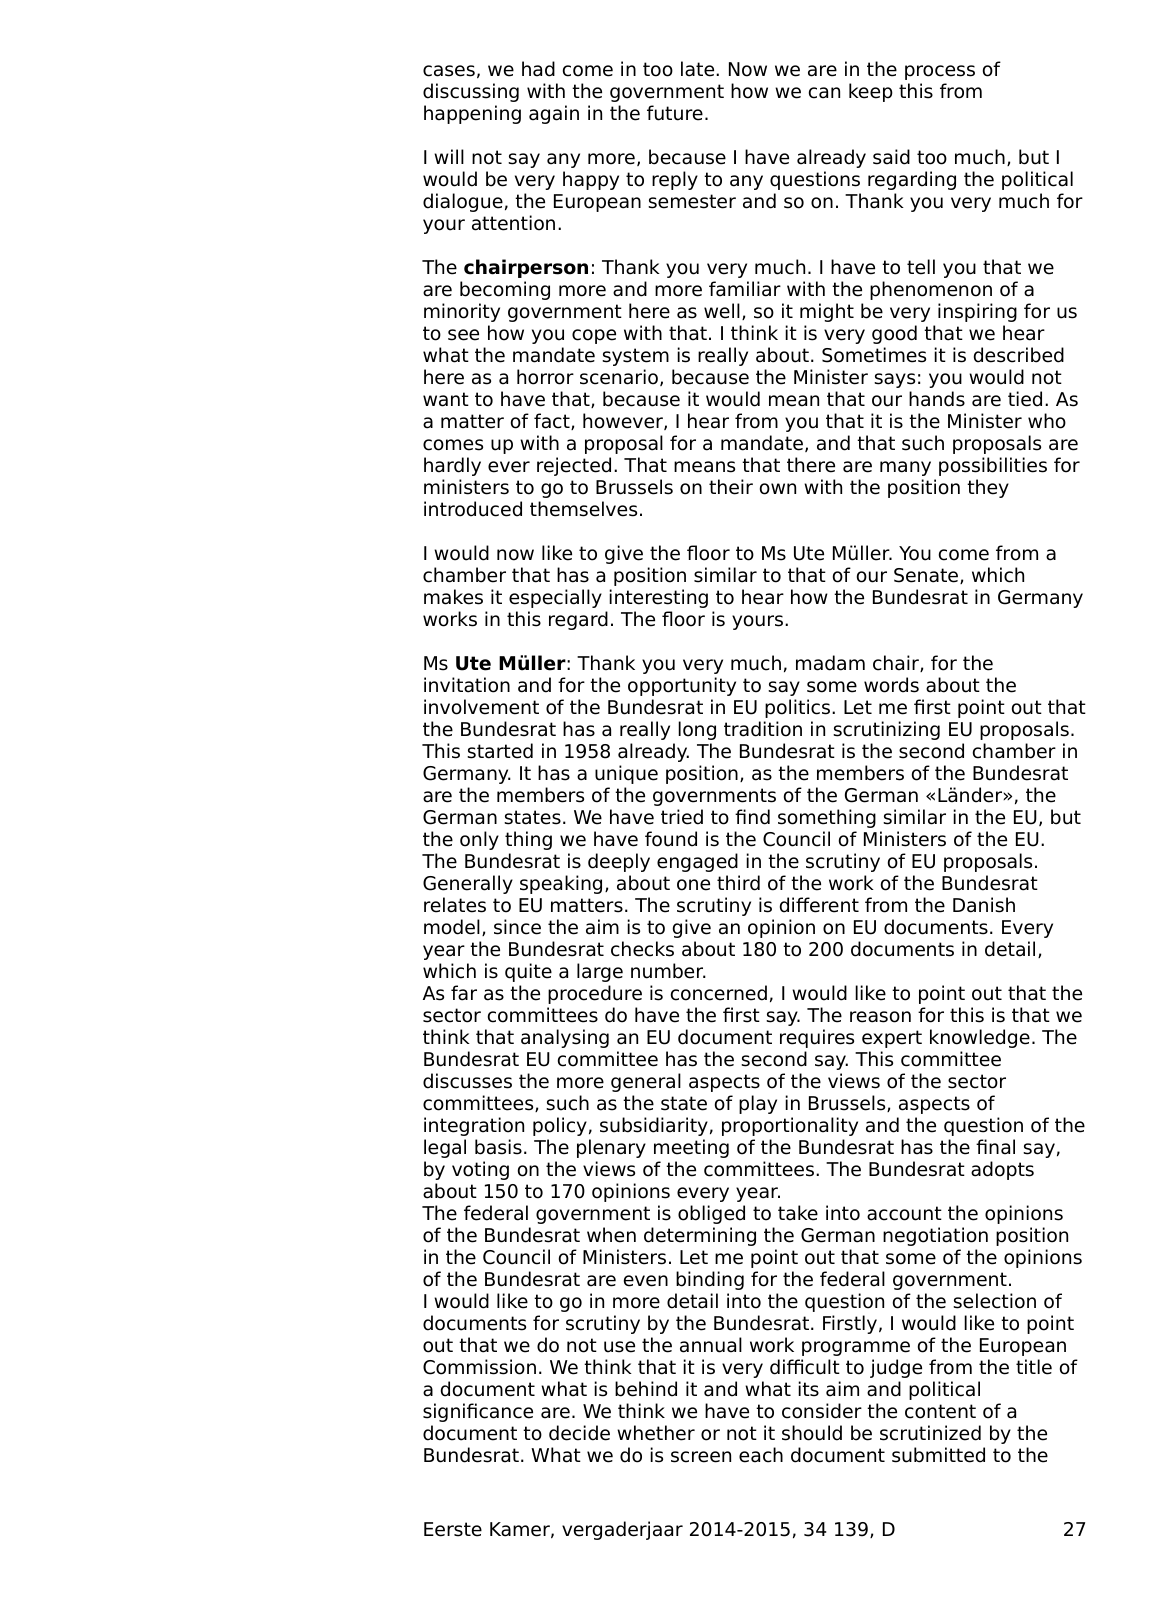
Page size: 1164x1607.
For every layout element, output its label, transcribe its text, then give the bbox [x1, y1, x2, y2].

text The chairperson: Thank you very much. I have to tell you that we are becoming more and more familiar with the phenomenon of a minority government here as well, so it might be very inspiring for us to see how you cope with that. I think it is very good that we hear what the mandate system is really about. Sometimes it is described here as a horror scenario, because the Minister says: you would not want to have that, because it would mean that our hands are tied. As a matter of fact, however, I hear from you that it is the Minister who comes up with a proposal for a mandate, and that such proposals are hardly ever rejected. That means that there are many possibilities for ministers to go to Brussels on their own with the position they introduced themselves. [422, 257, 1087, 521]
text I would now like to give the floor to Ms Ute Müller. You come from a chamber that has a position similar to that of our Senate, which makes it especially interesting to hear how the Bundesrat in Germany works in this regard. The floor is yours. [422, 543, 1087, 631]
text I will not say any more, because I have already said too much, but I would be very happy to reply to any questions regarding the political dialogue, the European semester and so on. Thank you very much for your attention. [422, 147, 1087, 235]
text The Bundesrat is deeply engaged in the scrutiny of EU proposals. Generally speaking, about one third of the work of the Bundesrat relates to EU matters. The scrutiny is different from the Danish model, since the aim is to give an opinion on EU documents. Every year the Bundesrat checks about 180 to 200 documents in detail, which is quite a large number. [422, 851, 1087, 983]
text cases, we had come in too late. Now we are in the process of discussing with the government how we can keep this from happening again in the future. [422, 59, 1087, 125]
text Ms Ute Müller: Thank you very much, madam chair, for the invitation and for the opportunity to say some words about the involvement of the Bundesrat in EU politics. Let me first point out that the Bundesrat has a really long tradition in scrutinizing EU proposals. This started in 1958 already. The Bundesrat is the second chamber in Germany. It has a unique position, as the members of the Bundesrat are the members of the governments of the German «Länder», the German states. We have tried to find something similar in the EU, but the only thing we have found is the Council of Ministers of the EU. [422, 653, 1087, 851]
text The federal government is obliged to take into account the opinions of the Bundesrat when determining the German negotiation position in the Council of Ministers. Let me point out that some of the opinions of the Bundesrat are even binding for the federal government. [422, 1203, 1087, 1291]
text As far as the procedure is concerned, I would like to point out that the sector committees do have the first say. The reason for this is that we think that analysing an EU document requires expert knowledge. The Bundesrat EU committee has the second say. This committee discusses the more general aspects of the views of the sector committees, such as the state of play in Brussels, aspects of integration policy, subsidiarity, proportionality and the question of the legal basis. The plenary meeting of the Bundesrat has the final say, by voting on the views of the committees. The Bundesrat adopts about 150 to 170 opinions every year. [422, 983, 1087, 1203]
text I would like to go in more detail into the question of the selection of documents for scrutiny by the Bundesrat. Firstly, I would like to point out that we do not use the annual work programme of the European Commission. We think that it is very difficult to judge from the title of a document what is behind it and what its aim and political significance are. We think we have to consider the content of a document to decide whether or not it should be scrutinized by the Bundesrat. What we do is screen each document submitted to the [422, 1291, 1087, 1467]
